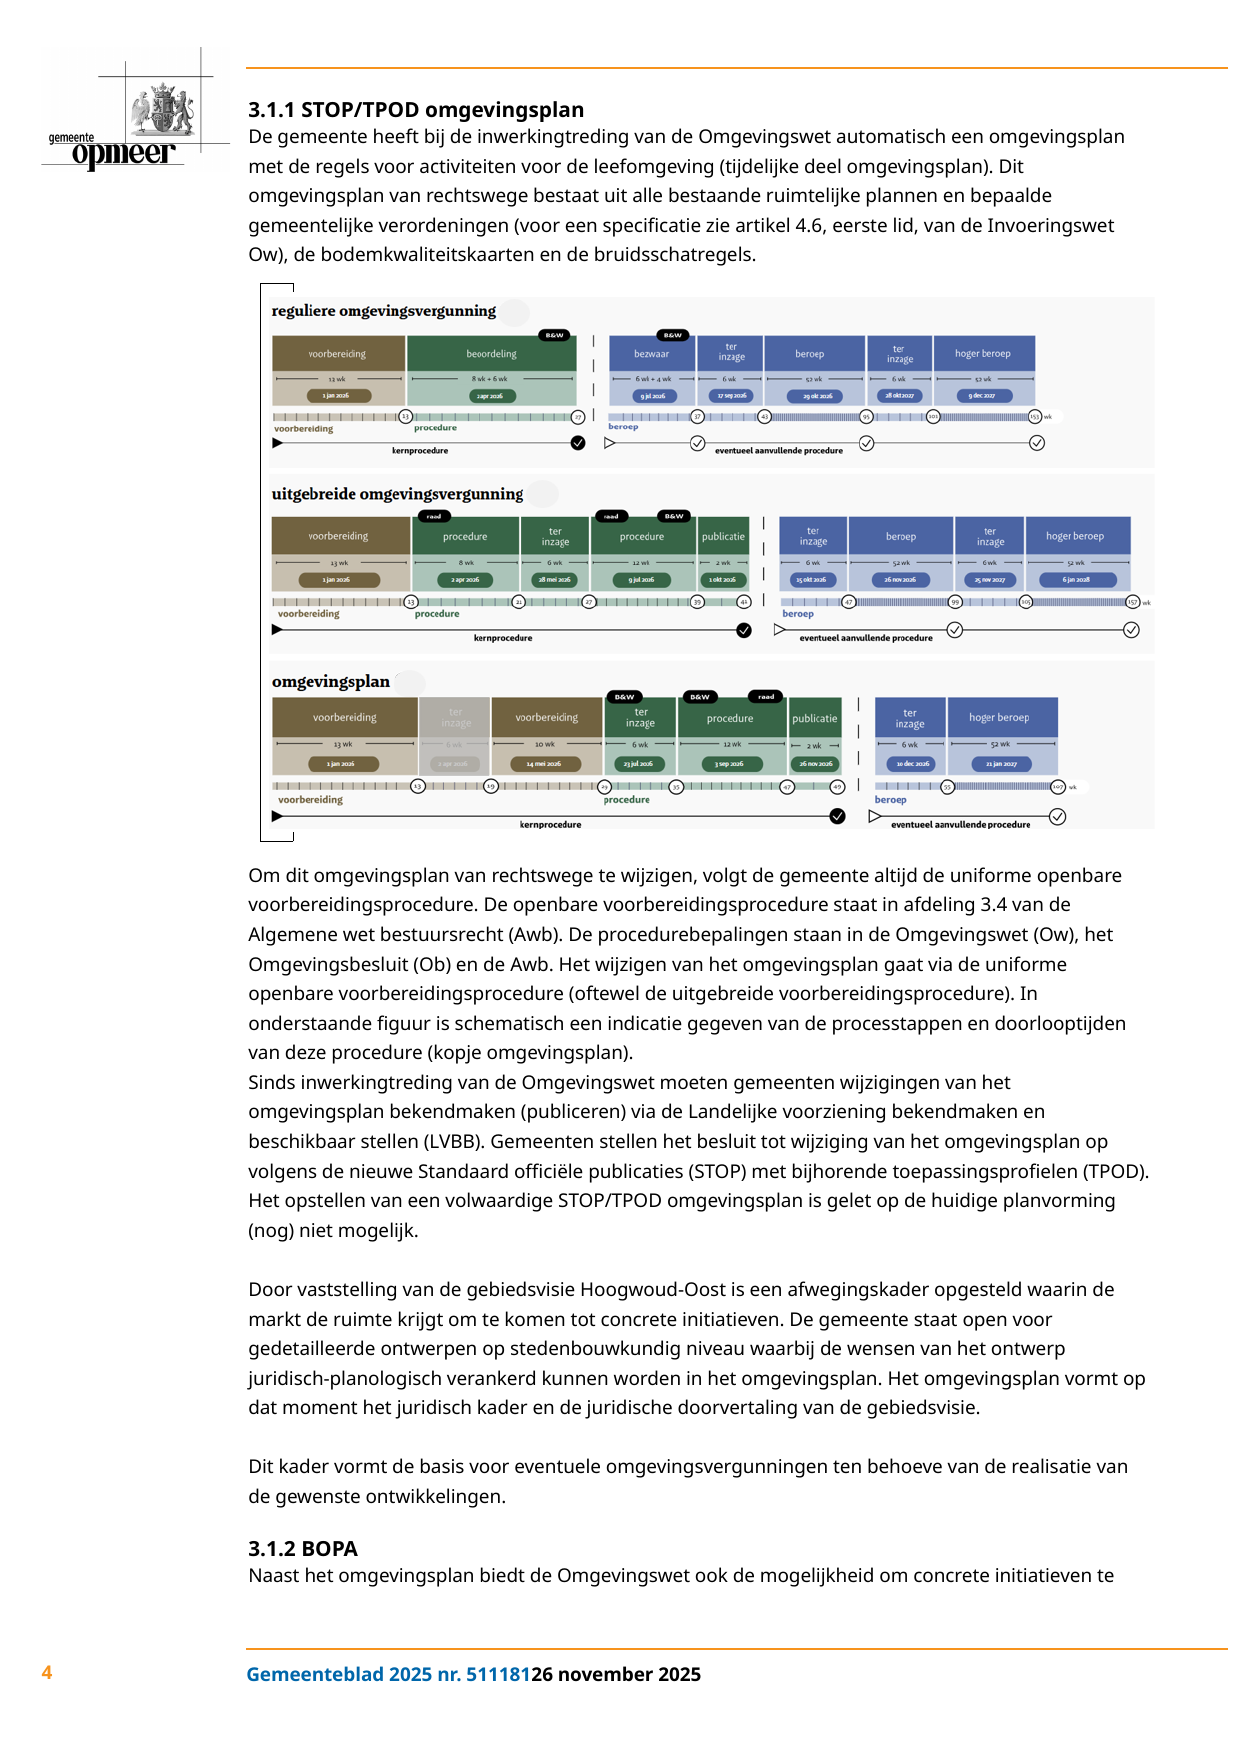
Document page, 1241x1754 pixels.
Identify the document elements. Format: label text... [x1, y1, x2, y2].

text Sinds inwerkingtreding van de Omgevingswet moeten gemeenten wijzigingen van het omgevingsplan bekendmaken (publiceren) via de Landelijke voorziening bekendmaken en beschikbaar stellen (LVBB). Gemeenten stellen het besluit tot wijziging van het omgevingsplan op volgens de nieuwe Standaard officiële publicaties (STOP) met bijhorende toepassingsprofielen (TPOD). [248, 1069, 1152, 1184]
picture [268, 292, 1155, 832]
text Dit kader vormt de basis voor eventuele omgevingsvergunningen ten behoeve van de realisatie van de gewenste ontwikkelingen. [248, 1454, 1152, 1509]
text Om dit omgevingsplan van rechtswege te wijzigen, volgt de gemeente altijd de uniforme openbare voorbereidingsprocedure. De openbare voorbereidingsprocedure staat in afdeling 3.4 van de Algemene wet bestuursrecht (Awb). De procedurebepalingen staan in de Omgevingswet (Ow), het Omgevingsbesluit (Ob) en de Awb. Het wijzigen van het omgevingsplan gaat via de uniforme openbare voorbereidingsprocedure (oftewel de uitgebreide voorbereidingsprocedure). In onderstaande figuur is schematisch een indicatie gegeven van de processtappen en doorlooptijden van deze procedure (kopje omgevingsplan). [248, 862, 1152, 1065]
picture [41, 47, 231, 172]
text Door vaststelling van de gebiedsvisie Hoogwoud-Oost is een afwegingskader opgesteld waarin de markt de ruimte krijgt om te komen tot concrete initiatieven. De gemeente staat open voor gedetailleerde ontwerpen op stedenbouwkundig niveau waarbij de wensen van het ontwerp juridisch-planologisch verankerd kunnen worden in het omgevingsplan. Het omgevingsplan vormt op dat moment het juridisch kader en de juridische doorvertaling van de gebiedsvisie. [248, 1276, 1152, 1420]
text 3.1.2 BOPA [248, 1534, 1152, 1562]
text De gemeente heeft bij de inwerkingtreding van de Omgevingswet automatisch een omgevingsplan met de regels voor activiteiten voor de leefomgeving (tijdelijke deel omgevingsplan). Dit omgevingsplan van rechtswege bestaat uit alle bestaande ruimtelijke plannen en bepaalde gemeentelijke verordeningen (voor een specificatie zie artikel 4.6, eerste lid, van de Invoeringswet Ow), de bodemkwaliteitskaarten en de bruidsschatregels. [248, 123, 1152, 267]
text Het opstellen van een volwaardige STOP/TPOD omgevingsplan is gelet op de huidige planvorming (nog) niet mogelijk. [248, 1187, 1152, 1243]
text 3.1.1 STOP/TPOD omgevingsplan [248, 95, 1152, 123]
text Naast het omgevingsplan biedt de Omgevingswet ook de mogelijkheid om concrete initiatieven te [248, 1562, 1152, 1588]
